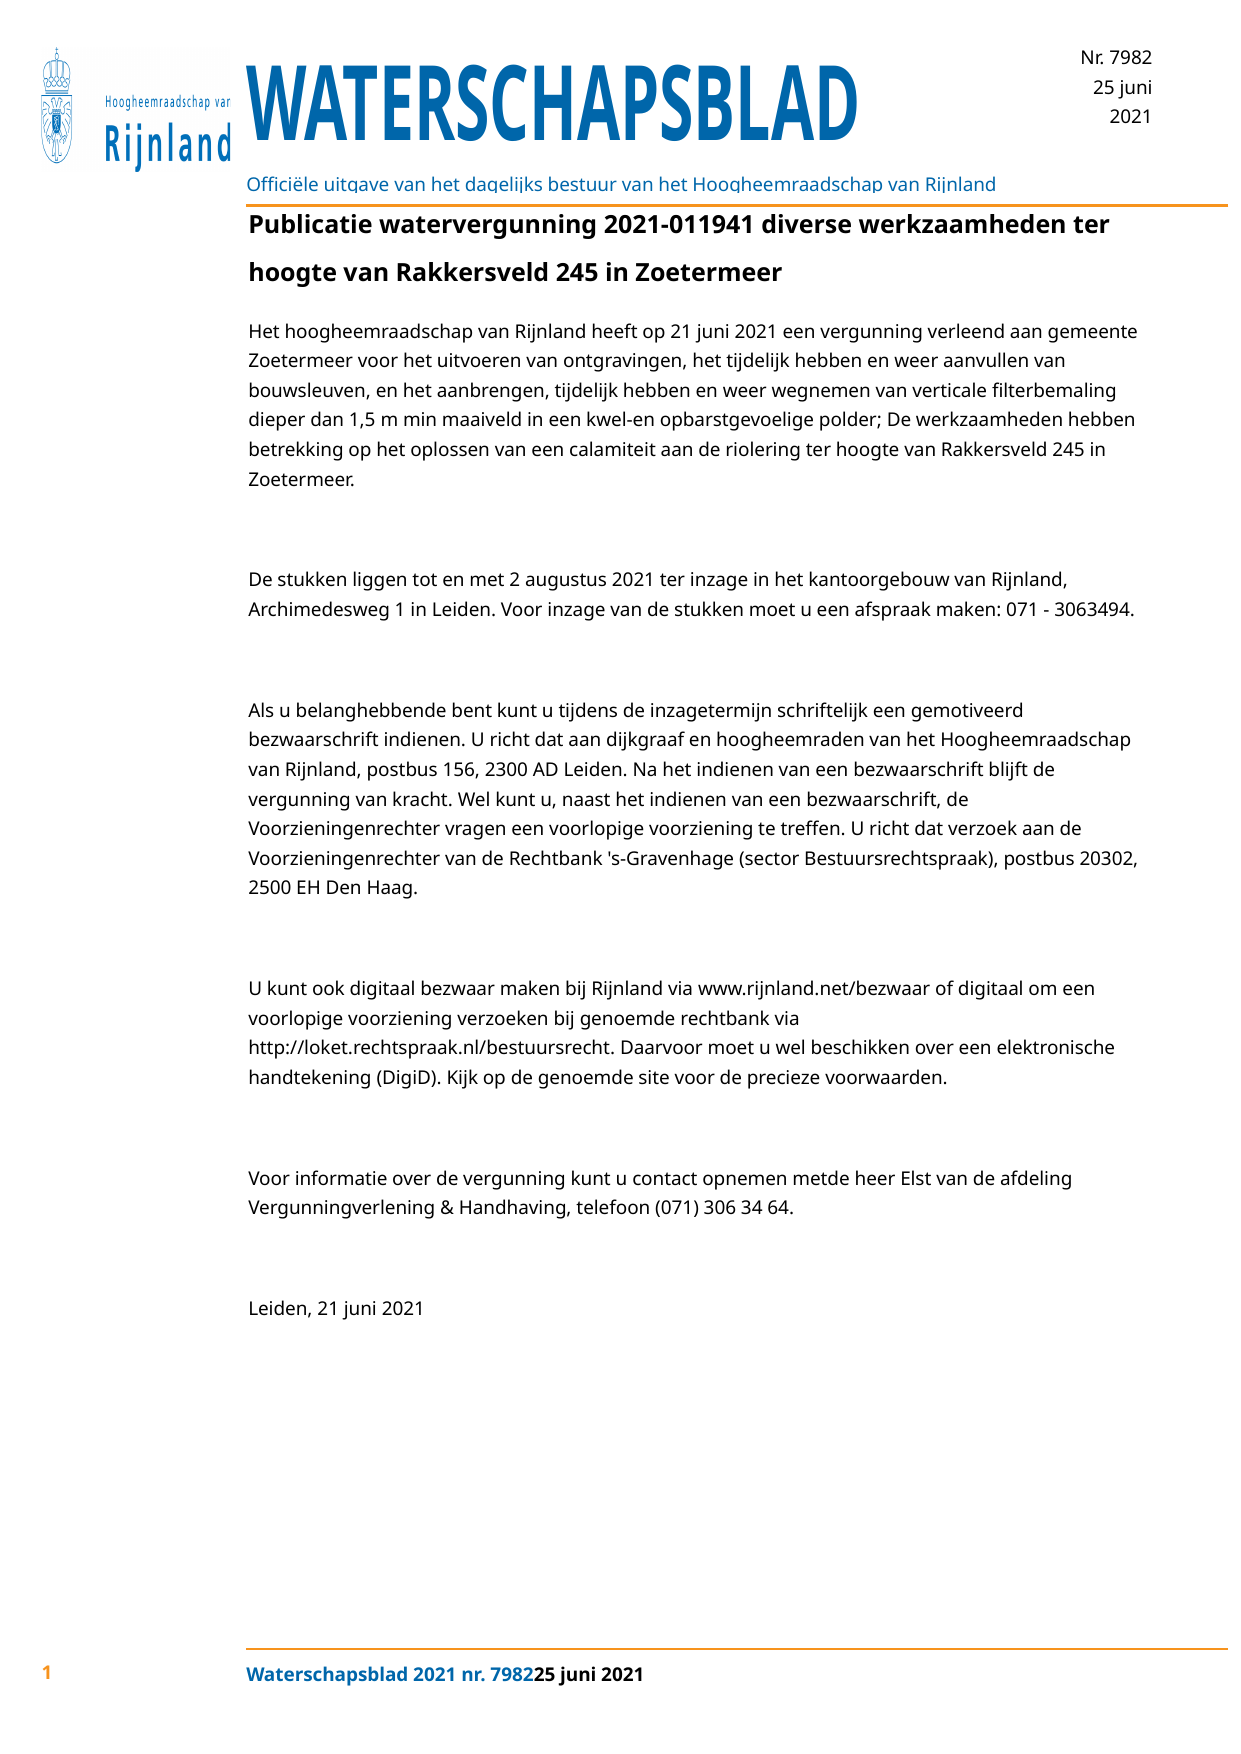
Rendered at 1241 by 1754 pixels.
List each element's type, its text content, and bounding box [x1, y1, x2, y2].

text U kunt ook digitaal bezwaar maken bij Rijnland via www.rijnland.net/bezwaar of digitaal om een voorlopige voorziening verzoeken bij genoemde rechtbank via http://loket.rechtspraak.nl/bestuursrecht. Daarvoor moet u wel beschikken over een elektronische handtekening (DigiD). Kijk op de genoemde site voor de precieze voorwaarden. [248, 975, 1152, 1090]
picture [41, 47, 231, 172]
text Voor informatie over de vergunning kunt u contact opnemen metde heer Elst van de afdeling Vergunningverlening & Handhaving, telefoon (071) 306 34 64. [248, 1165, 1152, 1220]
text Het hoogheemraadschap van Rijnland heeft op 21 juni 2021 een vergunning verleend aan gemeente Zoetermeer voor het uitvoeren van ontgravingen, het tijdelijk hebben en weer aanvullen van bouwsleuven, en het aanbrengen, tijdelijk hebben en weer wegnemen van verticale filterbemaling dieper dan 1,5 m min maaiveld in een kwel-en opbarstgevoelige polder; De werkzaamheden hebben betrekking op het oplossen van een calamiteit aan de riolering ter hoogte van Rakkersveld 245 in Zoetermeer. [248, 318, 1152, 492]
text Als u belanghebbende bent kunt u tijdens de inzagetermijn schriftelijk een gemotiveerd bezwaarschrift indienen. U richt dat aan dijkgraaf en hoogheemraden van het Hoogheemraadschap van Rijnland, postbus 156, 2300 AD Leiden. Na het indienen van een bezwaarschrift blijft de vergunning van kracht. Wel kunt u, naast het indienen van een bezwaarschrift, de Voorzieningenrechter vragen een voorlopige voorziening te treffen. U richt dat verzoek aan de Voorzieningenrechter van de Rechtbank 's-Gravenhage (sector Bestuursrechtspraak), postbus 20302, 2500 EH Den Haag. [248, 697, 1152, 900]
text Publicatie watervergunning 2021-011941 diverse werkzaamheden ter hoogte van Rakkersveld 245 in Zoetermeer [248, 207, 1152, 288]
text Leiden, 21 juni 2021 [248, 1295, 1152, 1321]
text De stukken liggen tot en met 2 augustus 2021 ter inzage in het kantoorgebouw van Rijnland, Archimedesweg 1 in Leiden. Voor inzage van de stukken moet u een afspraak maken: 071 - 3063494. [248, 567, 1152, 622]
